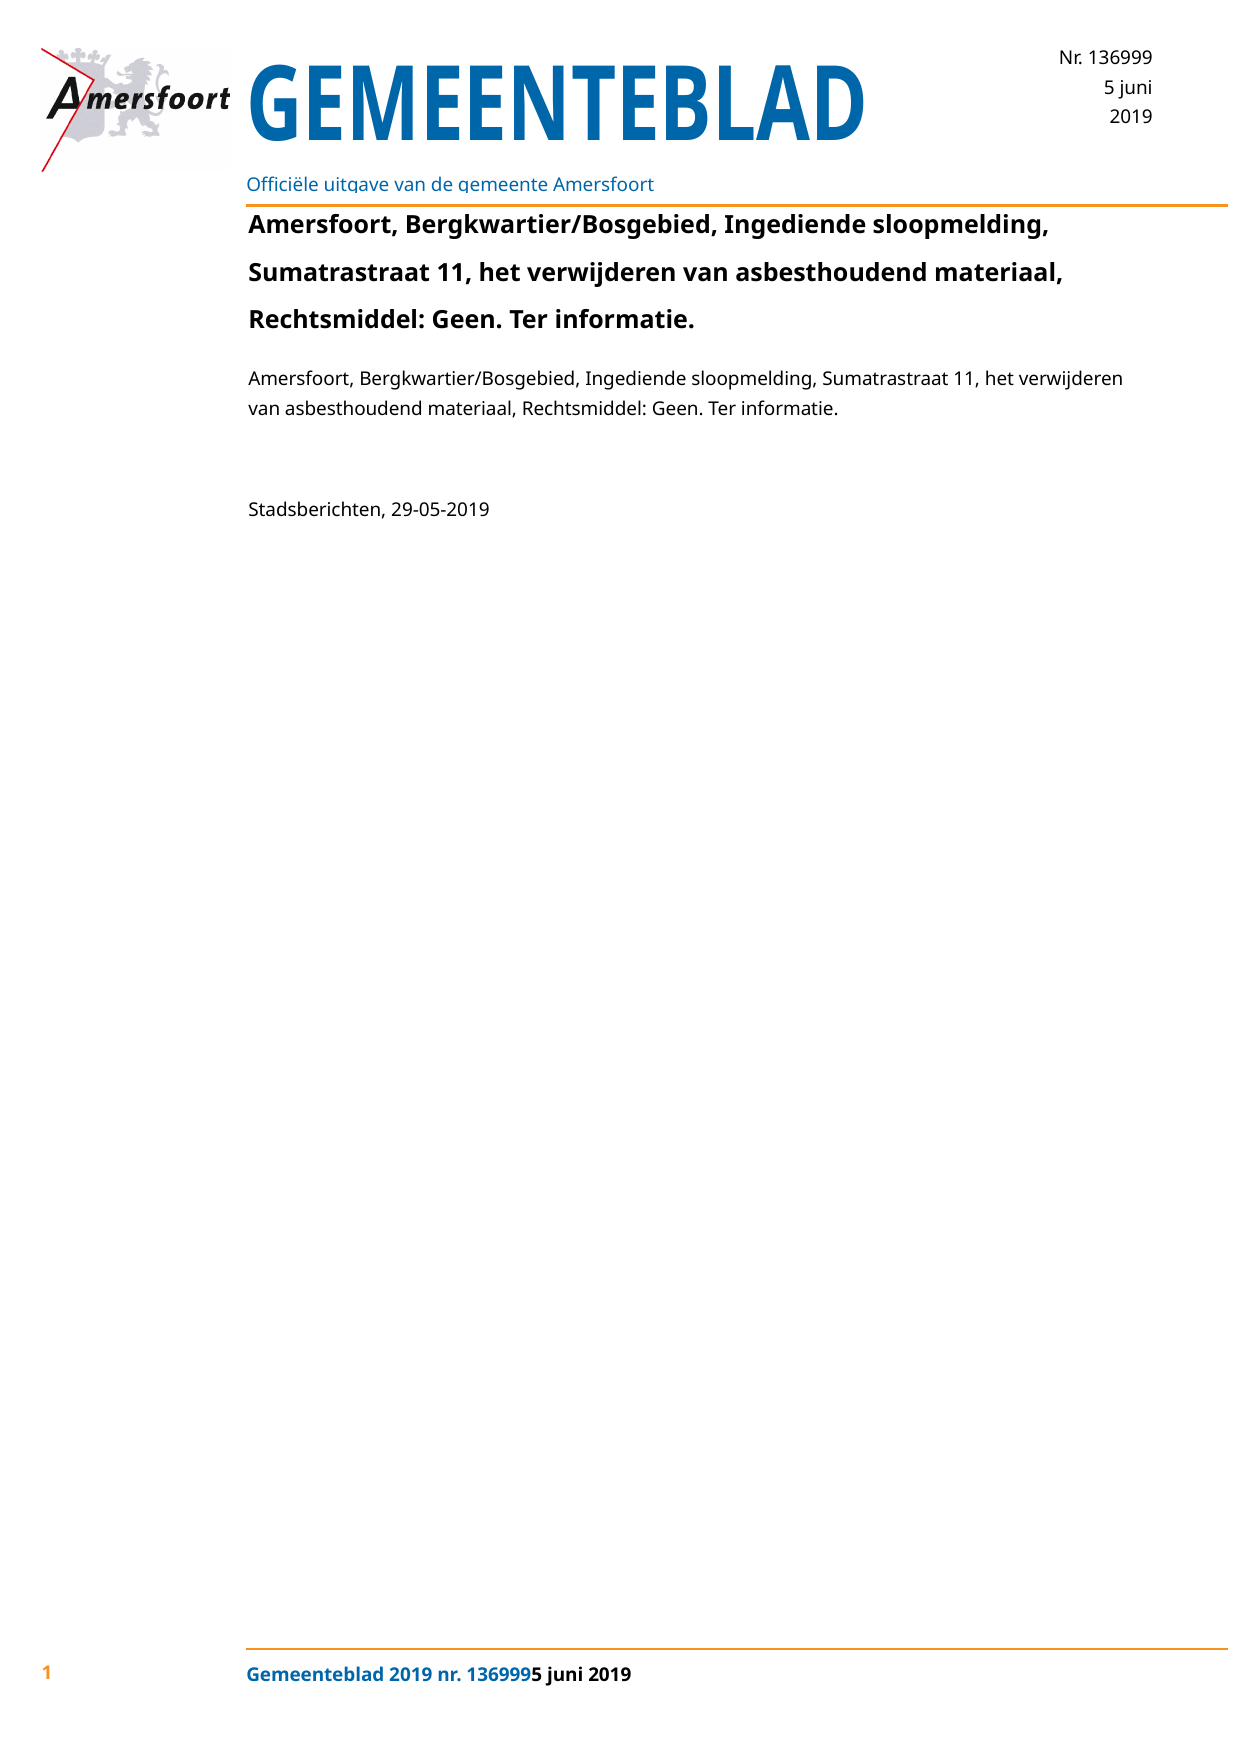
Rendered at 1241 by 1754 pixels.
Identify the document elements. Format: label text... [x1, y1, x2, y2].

text Amersfoort, Bergkwartier/Bosgebied, Ingediende sloopmelding, Sumatrastraat 11, het verwijderen van asbesthoudend materiaal, Rechtsmiddel: Geen. Ter informatie. [248, 207, 1152, 336]
text Stadsberichten, 29-05-2019 [248, 496, 1152, 522]
picture [41, 47, 231, 172]
text Amersfoort, Bergkwartier/Bosgebied, Ingediende sloopmelding, Sumatrastraat 11, het verwijderen van asbesthoudend materiaal, Rechtsmiddel: Geen. Ter informatie. [248, 366, 1152, 421]
